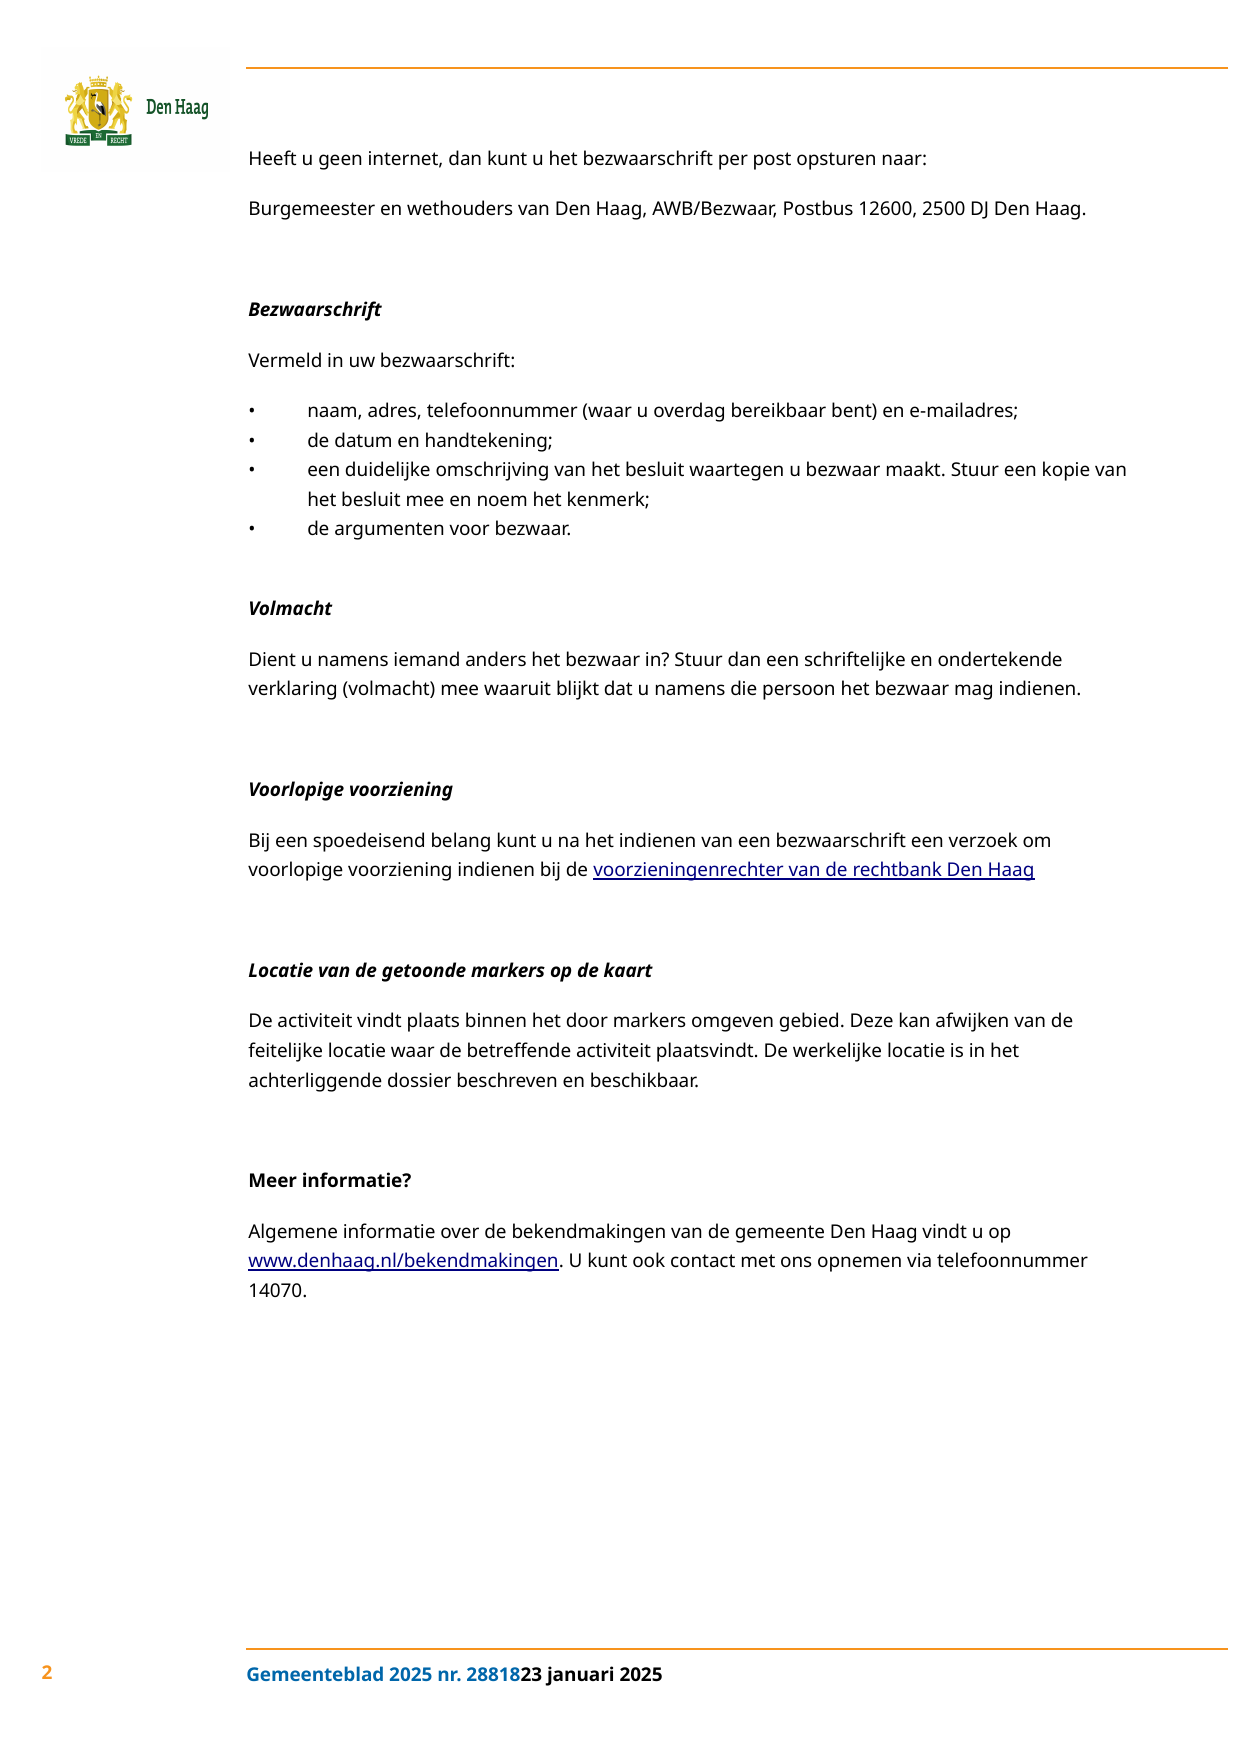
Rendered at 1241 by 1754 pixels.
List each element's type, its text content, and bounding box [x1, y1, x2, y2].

text Bij een spoedeisend belang kunt u na het indienen van een bezwaarschrift een verzoek om voorlopige voorziening indienen bij de voorzieningenrechter van de rechtbank Den Haag [248, 827, 1152, 882]
picture [41, 47, 231, 172]
text Bezwaarschrift [248, 296, 1152, 322]
list de datum en handtekening; [248, 427, 1152, 453]
text Algemene informatie over de bekendmakingen van de gemeente Den Haag vindt u op www.denhaag.nl/bekendmakingen. U kunt ook contact met ons opnemen via telefoonnummer 14070. [248, 1218, 1152, 1303]
text Burgemeester en wethouders van Den Haag, AWB/Bezwaar, Postbus 12600, 2500 DJ Den Haag. [248, 196, 1152, 221]
text Dient u namens iemand anders het bezwaar in? Stuur dan een schriftelijke en ondertekende verklaring (volmacht) mee waaruit blijkt dat u namens die persoon het bezwaar mag indienen. [248, 646, 1152, 701]
text Vermeld in uw bezwaarschrift: [248, 347, 1152, 373]
list een duidelijke omschrijving van het besluit waartegen u bezwaar maakt. Stuur een kopie van het besluit mee en noem het kenmerk; [248, 456, 1152, 512]
text Volmacht [248, 596, 1152, 621]
text Locatie van de getoonde markers op de kaart [248, 957, 1152, 983]
text De activiteit vindt plaats binnen het door markers omgeven gebied. Deze kan afwijken van de feitelijke locatie waar de betreffende activiteit plaatsvindt. De werkelijke locatie is in het achterliggende dossier beschreven en beschikbaar. [248, 1008, 1152, 1093]
list de argumenten voor bezwaar. [248, 516, 1152, 541]
text Meer informatie? [248, 1168, 1152, 1193]
text Voorlopige voorziening [248, 776, 1152, 802]
text Heeft u geen internet, dan kunt u het bezwaarschrift per post opsturen naar: [248, 145, 1152, 171]
list naam, adres, telefoonnummer (waar u overdag bereikbaar bent) en e-mailadres; [248, 397, 1152, 423]
